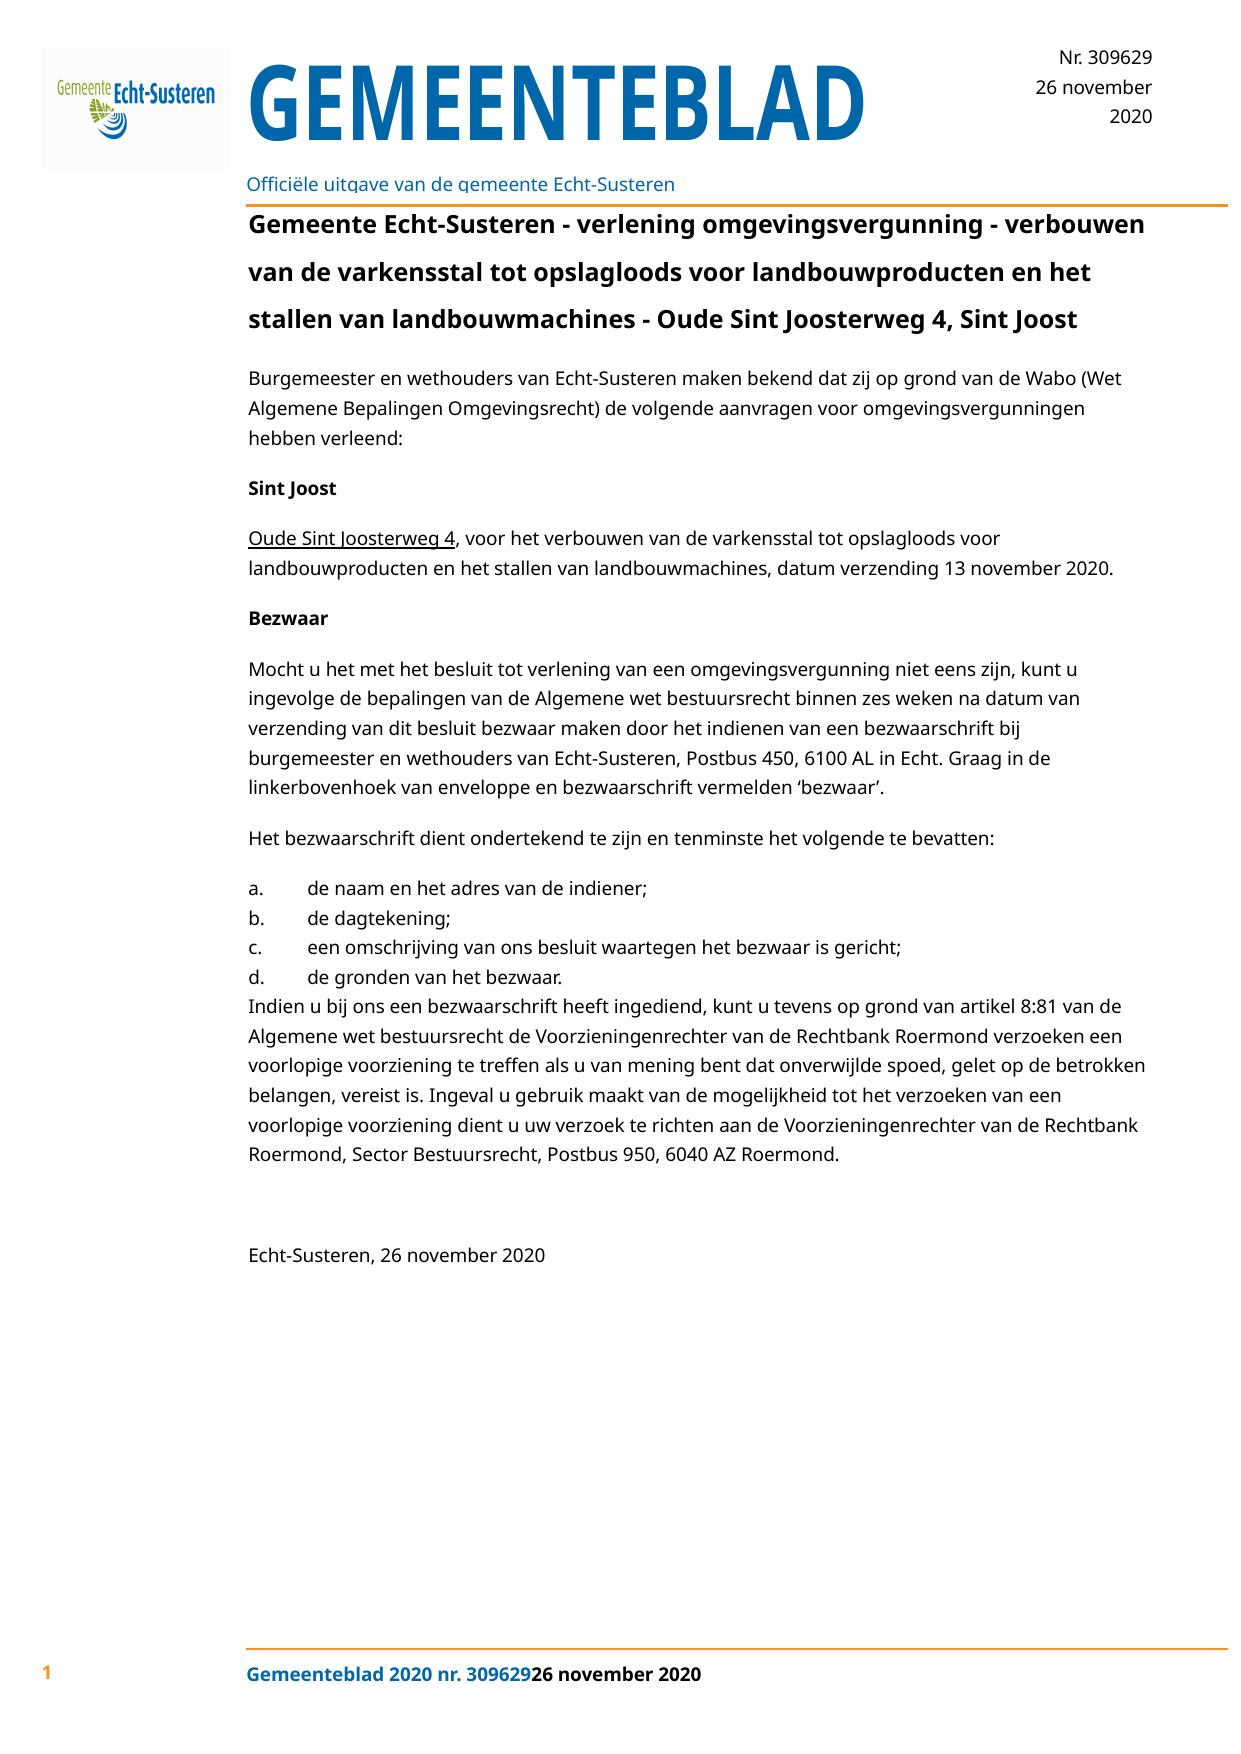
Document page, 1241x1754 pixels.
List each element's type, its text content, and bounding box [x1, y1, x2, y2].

text Sint Joost [248, 475, 1152, 501]
list de gronden van het bezwaar. [248, 964, 1152, 989]
text Mocht u het met het besluit tot verlening van een omgevingsvergunning niet eens zijn, kunt u ingevolge de bepalingen van de Algemene wet bestuursrecht binnen zes weken na datum van verzending van dit besluit bezwaar maken door het indienen van een bezwaarschrift bij burgemeester en wethouders van Echt-Susteren, Postbus 450, 6100 AL in Echt. Graag in de linkerbovenhoek van enveloppe en bezwaarschrift vermelden ‘bezwaar’. [248, 656, 1152, 800]
list een omschrijving van ons besluit waartegen het bezwaar is gericht; [248, 934, 1152, 960]
text Indien u bij ons een bezwaarschrift heeft ingediend, kunt u tevens op grond van artikel 8:81 van de Algemene wet bestuursrecht de Voorzieningenrechter van de Rechtbank Roermond verzoeken een voorlopige voorziening te treffen als u van mening bent dat onverwijlde spoed, gelet op de betrokken belangen, vereist is. Ingeval u gebruik maakt van de mogelijkheid tot het verzoeken van een voorlopige voorziening dient u uw verzoek te richten aan de Voorzieningenrechter van de Rechtbank Roermond, Sector Bestuursrecht, Postbus 950, 6040 AZ Roermond. [248, 993, 1152, 1167]
list de dagtekening; [248, 905, 1152, 930]
picture [41, 47, 231, 172]
text Echt-Susteren, 26 november 2020 [248, 1242, 1152, 1268]
text Het bezwaarschrift dient ondertekend te zijn en tenminste het volgende te bevatten: [248, 825, 1152, 850]
text Oude Sint Joosterweg 4, voor het verbouwen van de varkensstal tot opslagloods voor landbouwproducten en het stallen van landbouwmachines, datum verzending 13 november 2020. [248, 526, 1152, 581]
text Gemeente Echt-Susteren - verlening omgevingsvergunning - verbouwen van de varkensstal tot opslagloods voor landbouwproducten en het stallen van landbouwmachines - Oude Sint Joosterweg 4, Sint Joost [248, 207, 1152, 336]
text Burgemeester en wethouders van Echt-Susteren maken bekend dat zij op grond van de Wabo (Wet Algemene Bepalingen Omgevingsrecht) de volgende aanvragen voor omgevingsvergunningen hebben verleend: [248, 366, 1152, 450]
text Bezwaar [248, 606, 1152, 631]
list de naam en het adres van de indiener; [248, 875, 1152, 901]
